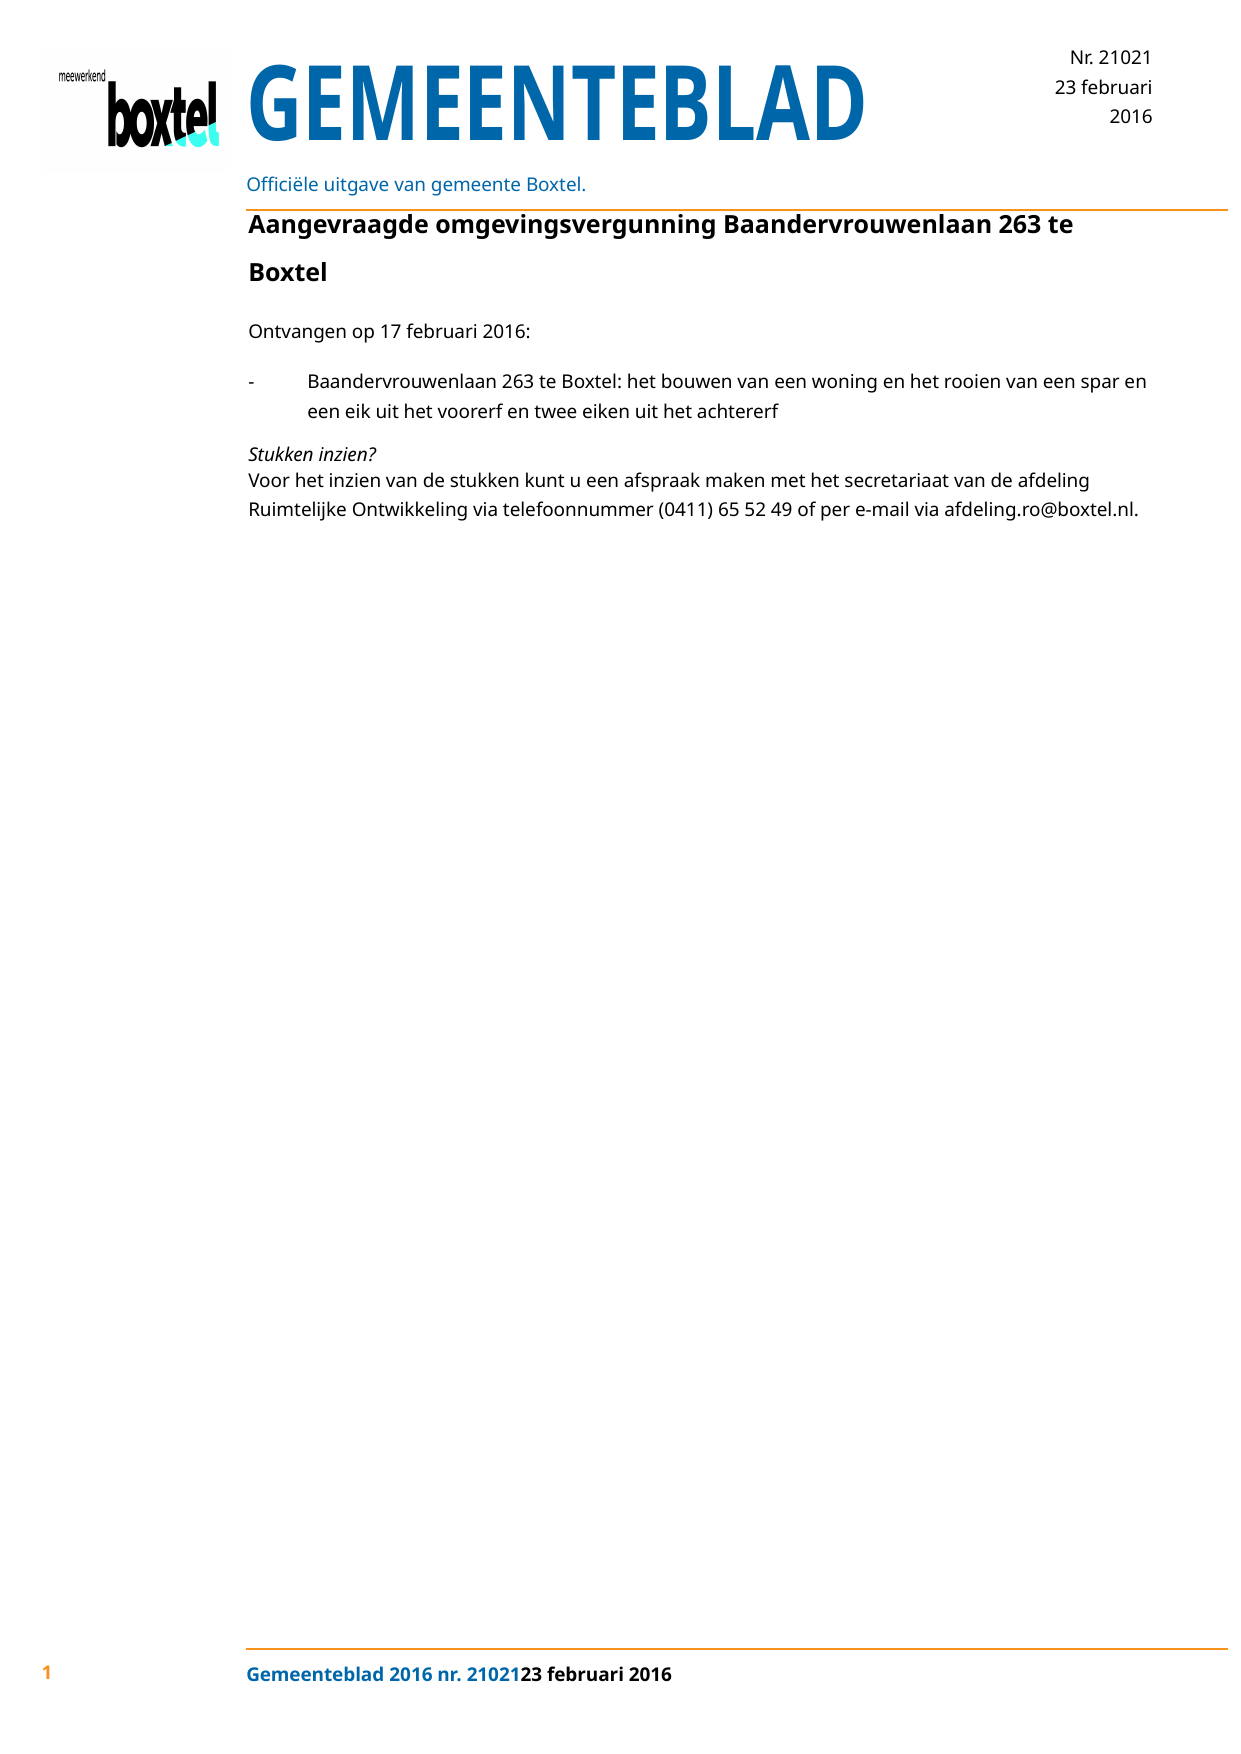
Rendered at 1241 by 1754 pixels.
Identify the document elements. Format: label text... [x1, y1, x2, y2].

picture [41, 47, 231, 172]
text Voor het inzien van de stukken kunt u een afspraak maken met het secretariaat van de afdeling Ruimtelijke Ontwikkeling via telefoonnummer (0411) 65 52 49 of per e-mail via afdeling.ro@boxtel.nl. [248, 467, 1152, 522]
text Stukken inzien? [248, 441, 1152, 467]
text Aangevraagde omgevingsvergunning Baandervrouwenlaan 263 te Boxtel [248, 211, 1152, 288]
list Baandervrouwenlaan 263 te Boxtel: het bouwen van een woning en het rooien van een spar en een eik uit het voorerf en twee eiken uit het achtererf [248, 368, 1152, 424]
text Ontvangen op 17 februari 2016: [248, 318, 1152, 344]
